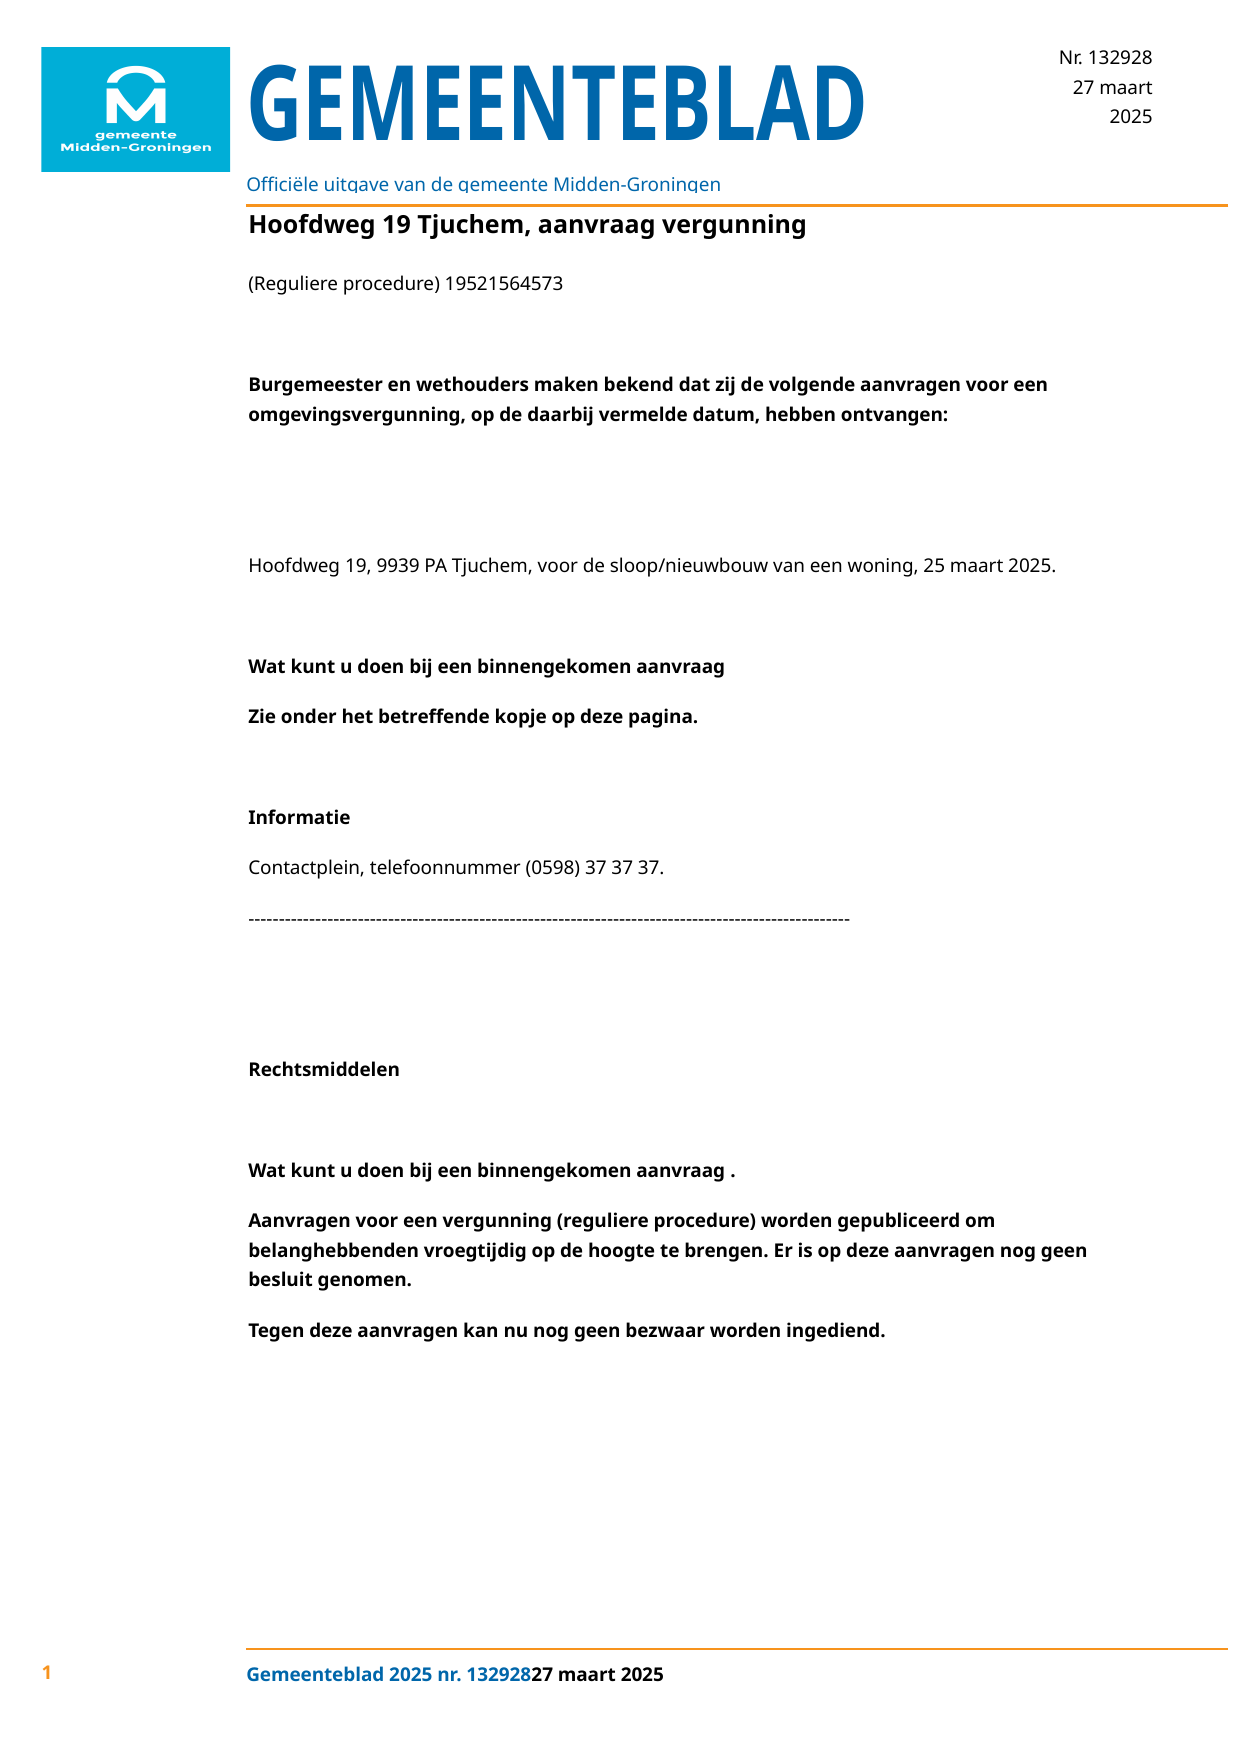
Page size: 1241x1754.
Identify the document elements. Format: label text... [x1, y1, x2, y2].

text Hoofdweg 19, 9939 PA Tjuchem, voor de sloop/nieuwbouw van een woning, 25 maart 2025. [248, 552, 1152, 578]
picture [107, 89, 165, 122]
text Tegen deze aanvragen kan nu nog geen bezwaar worden ingediend. [248, 1317, 1152, 1343]
text --------------------------------------------------------------------------------------------------- [248, 905, 1152, 931]
picture [108, 66, 164, 82]
text Burgemeester en wethouders maken bekend dat zij de volgende aanvragen voor een omgevingsvergunning, op de daarbij vermelde datum, hebben ontvangen: [248, 371, 1152, 426]
text Rechtsmiddelen [248, 1056, 1152, 1082]
text Hoofdweg 19 Tjuchem, aanvraag vergunning [248, 207, 1152, 241]
text Contactplein, telefoonnummer (0598) 37 37 37. [248, 854, 1152, 880]
text Zie onder het betreffende kopje op deze pagina. [248, 703, 1152, 729]
text Wat kunt u doen bij een binnengekomen aanvraag [248, 653, 1152, 678]
text Informatie [248, 804, 1152, 830]
text Aanvragen voor een vergunning (reguliere procedure) worden gepubliceerd om belanghebbenden vroegtijdig op de hoogte te brengen. Er is op deze aanvragen nog geen besluit genomen. [248, 1207, 1152, 1292]
text (Reguliere procedure) 19521564573 [248, 270, 1152, 296]
picture [184, 146, 190, 153]
text Wat kunt u doen bij een binnengekomen aanvraag . [248, 1157, 1152, 1183]
